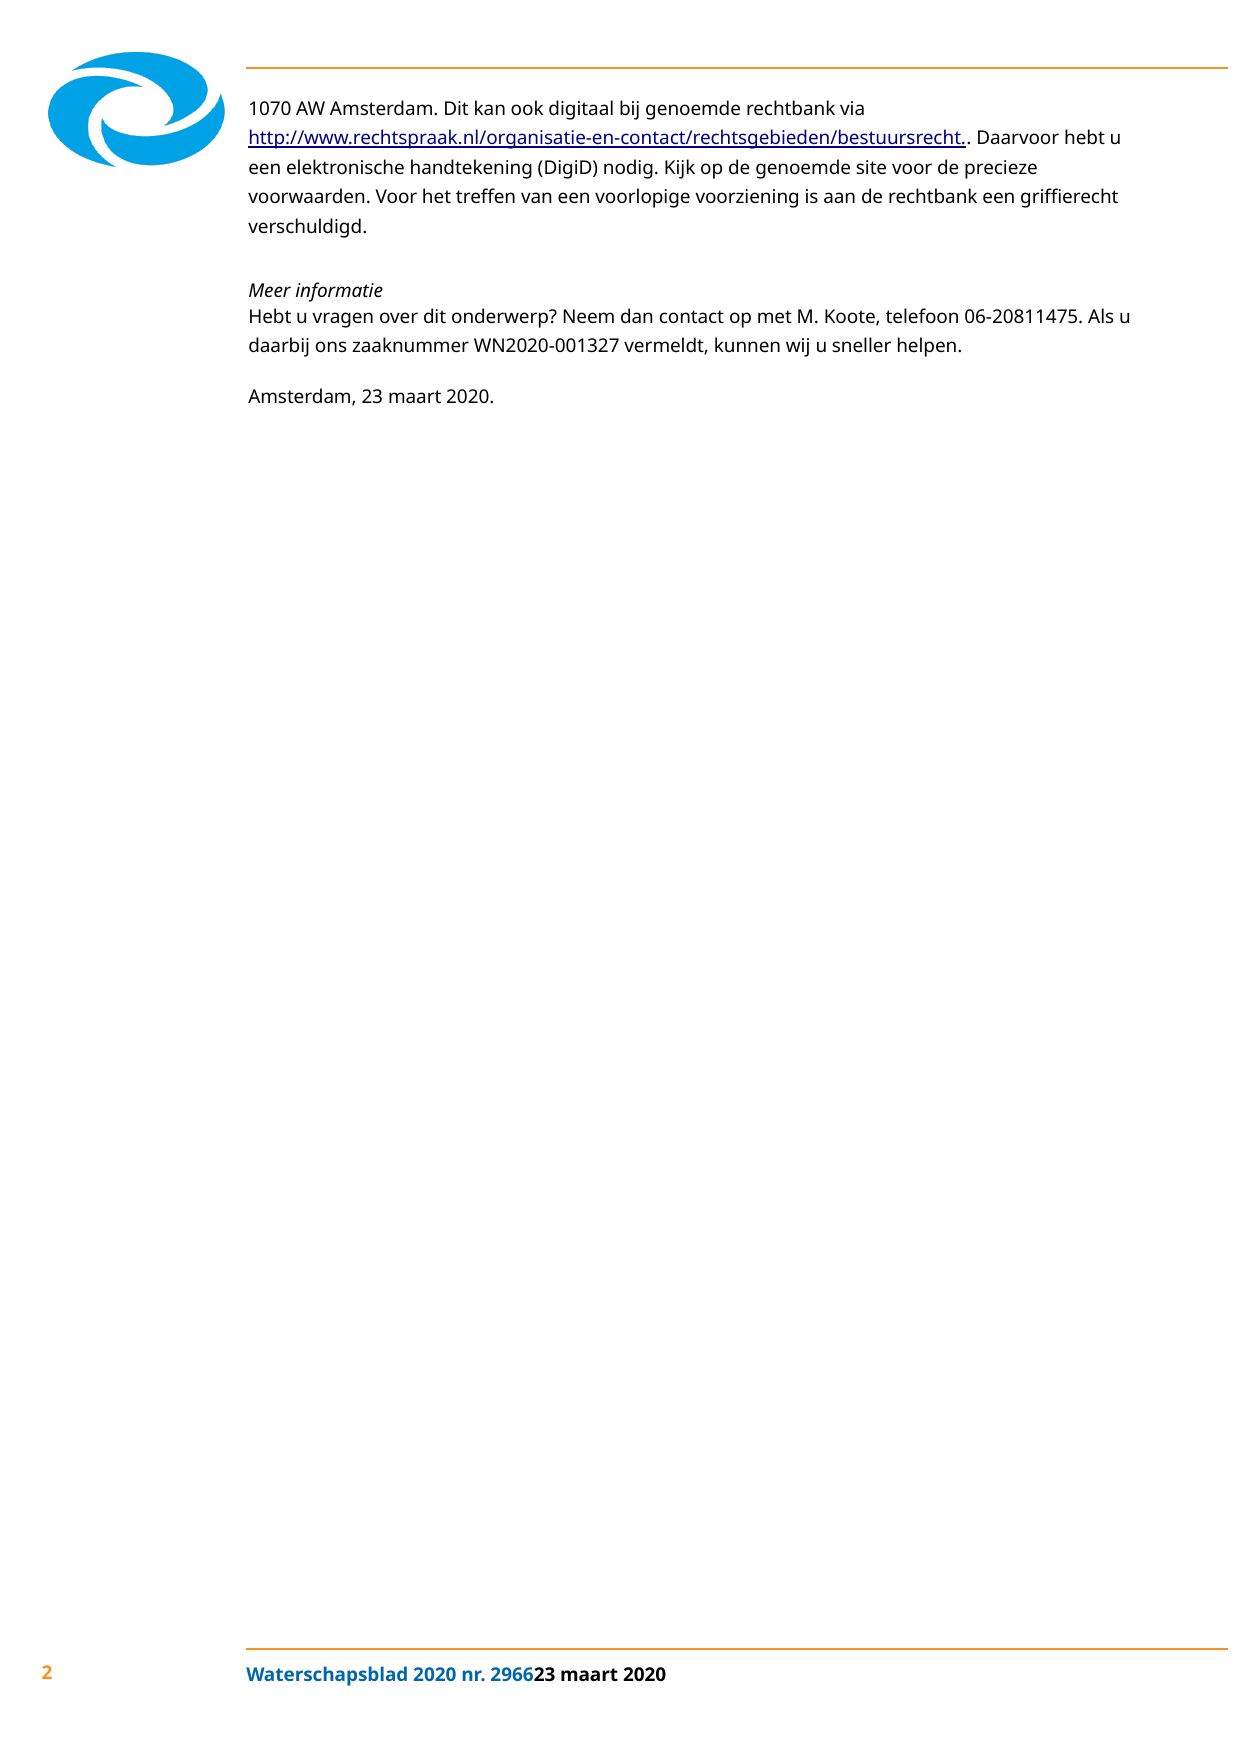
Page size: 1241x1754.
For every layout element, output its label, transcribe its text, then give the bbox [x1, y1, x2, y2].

text 1070 AW Amsterdam. Dit kan ook digitaal bij genoemde rechtbank via http://www.rechtspraak.nl/organisatie-en-contact/rechtsgebieden/bestuursrecht.. Daarvoor hebt u een elektronische handtekening (DigiD) nodig. Kijk op de genoemde site voor de precieze voorwaarden. Voor het treffen van een voorlopige voorziening is aan de rechtbank een griffierecht verschuldigd. [248, 95, 1152, 239]
text Meer informatie [248, 277, 1152, 303]
text Hebt u vragen over dit onderwerp? Neem dan contact op met M. Koote, telefoon 06-20811475. Als u daarbij ons zaaknummer WN2020-001327 vermeldt, kunnen wij u sneller helpen. [248, 303, 1152, 358]
picture [41, 47, 231, 172]
text Amsterdam, 23 maart 2020. [248, 383, 1152, 408]
